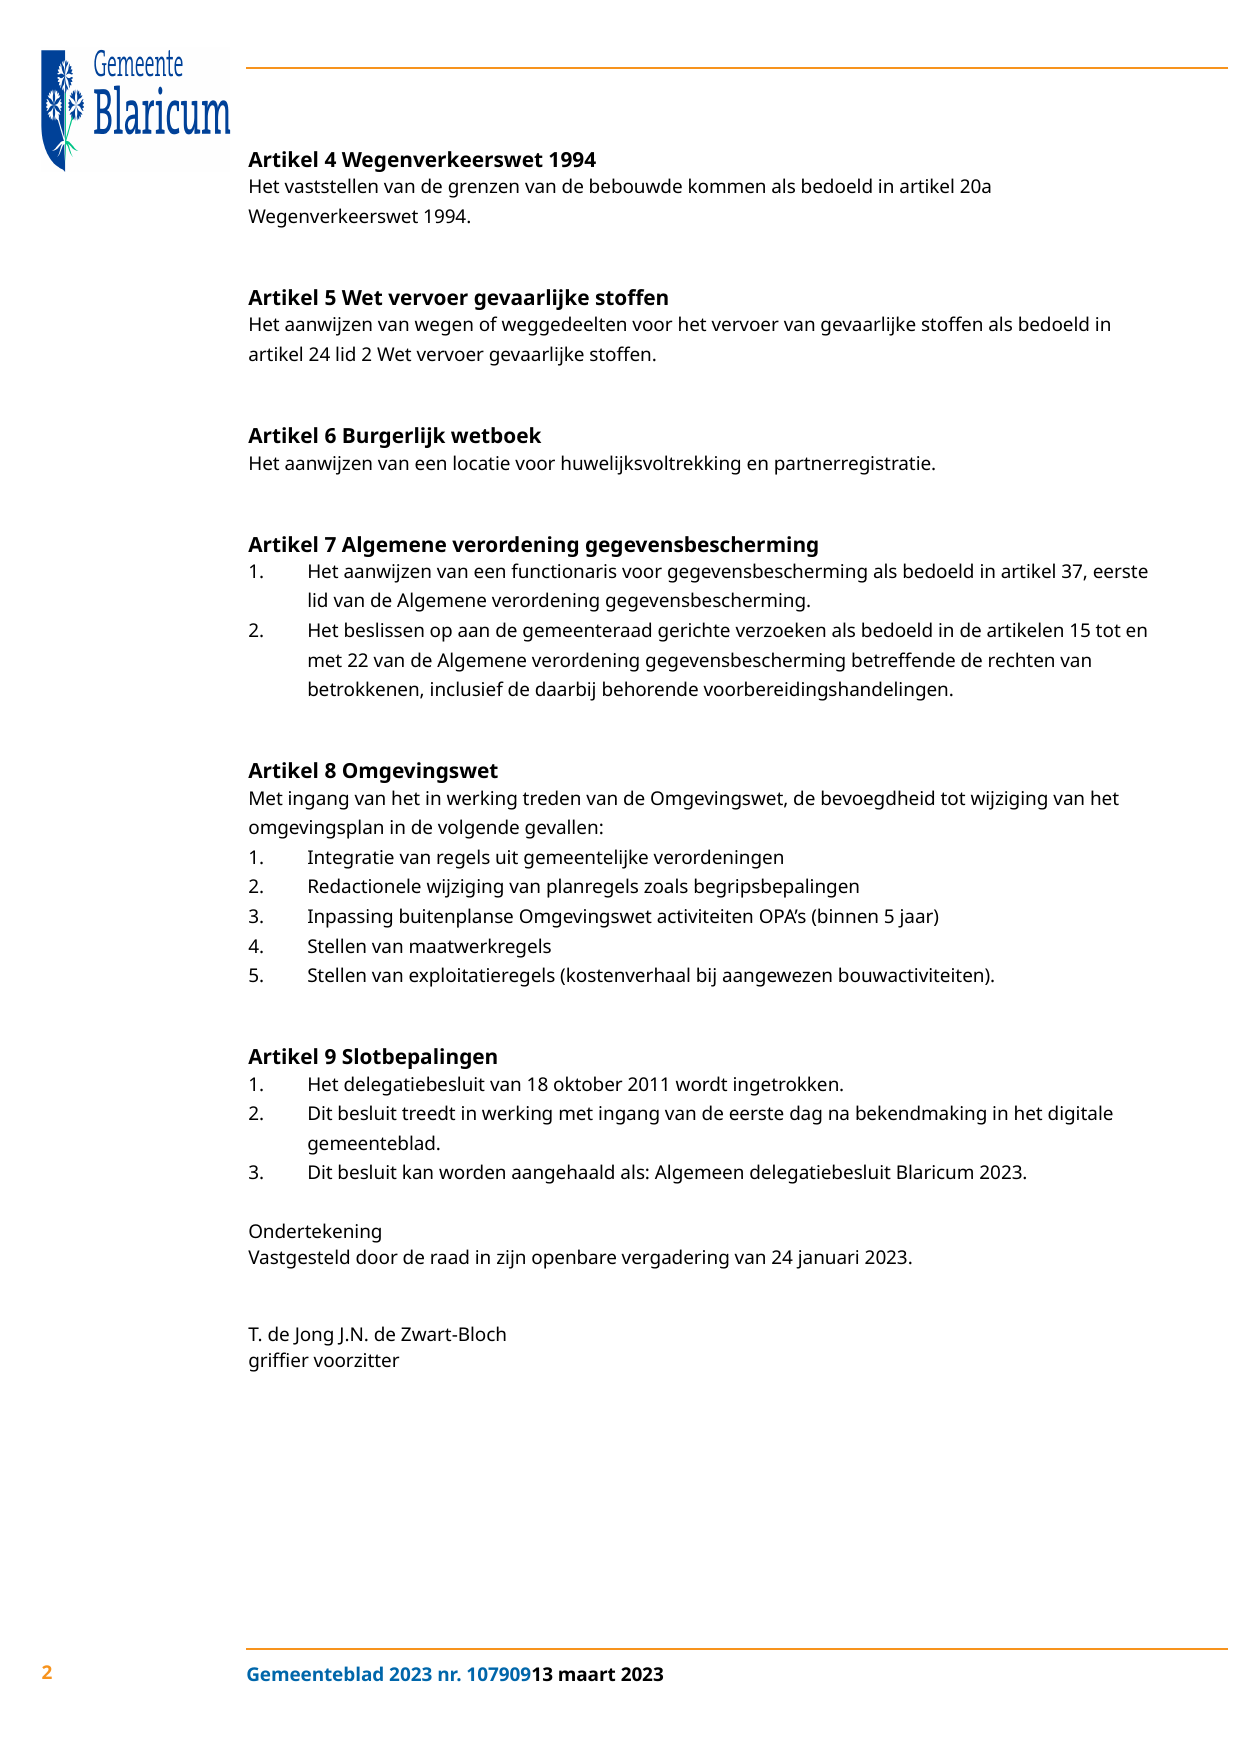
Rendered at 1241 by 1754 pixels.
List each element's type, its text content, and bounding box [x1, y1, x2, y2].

text Artikel 9 Slotbepalingen [248, 1042, 1152, 1071]
list Stellen van exploitatieregels (kostenverhaal bij aangewezen bouwactiviteiten). [248, 962, 1152, 988]
list Integratie van regels uit gemeentelijke verordeningen [248, 844, 1152, 870]
text T. de Jong J.N. de Zwart-Bloch [248, 1322, 1152, 1347]
list Het delegatiebesluit van 18 oktober 2011 wordt ingetrokken. [248, 1071, 1152, 1097]
list Inpassing buitenplanse Omgevingswet activiteiten OPA’s (binnen 5 jaar) [248, 903, 1152, 929]
list Het aanwijzen van een functionaris voor gegevensbescherming als bedoeld in artikel 37, eerste lid van de Algemene verordening gegevensbescherming. [248, 558, 1152, 613]
list Redactionele wijziging van planregels zoals begripsbepalingen [248, 874, 1152, 899]
text Artikel 4 Wegenverkeerswet 1994 [248, 145, 1152, 174]
text Het aanwijzen van een locatie voor huwelijksvoltrekking en partnerregistratie. [248, 450, 1152, 475]
text Artikel 6 Burgerlijk wetboek [248, 421, 1152, 450]
list Het beslissen op aan de gemeenteraad gerichte verzoeken als bedoeld in de artikelen 15 tot en met 22 van de Algemene verordening gegevensbescherming betreffende de rechten van betrokkenen, inclusief de daarbij behorende voorbereidingshandelingen. [248, 617, 1152, 702]
list Dit besluit kan worden aangehaald als: Algemeen delegatiebesluit Blaricum 2023. [248, 1159, 1152, 1185]
text Het vaststellen van de grenzen van de bebouwde kommen als bedoeld in artikel 20a Wegenverkeerswet 1994. [248, 174, 1152, 229]
text Ondertekening [248, 1219, 1152, 1244]
list Stellen van maatwerkregels [248, 933, 1152, 958]
text Met ingang van het in werking treden van de Omgevingswet, de bevoegdheid tot wijziging van het omgevingsplan in de volgende gevallen: [248, 785, 1152, 840]
text Vastgesteld door de raad in zijn openbare vergadering van 24 januari 2023. [248, 1244, 1152, 1270]
text griffier voorzitter [248, 1347, 1152, 1373]
text Artikel 7 Algemene verordening gegevensbescherming [248, 530, 1152, 558]
list Dit besluit treedt in werking met ingang van de eerste dag na bekendmaking in het digitale gemeenteblad. [248, 1100, 1152, 1156]
text Artikel 8 Omgevingswet [248, 756, 1152, 785]
text Artikel 5 Wet vervoer gevaarlijke stoffen [248, 283, 1152, 312]
picture [41, 47, 231, 172]
text Het aanwijzen van wegen of weggedeelten voor het vervoer van gevaarlijke stoffen als bedoeld in artikel 24 lid 2 Wet vervoer gevaarlijke stoffen. [248, 312, 1152, 367]
